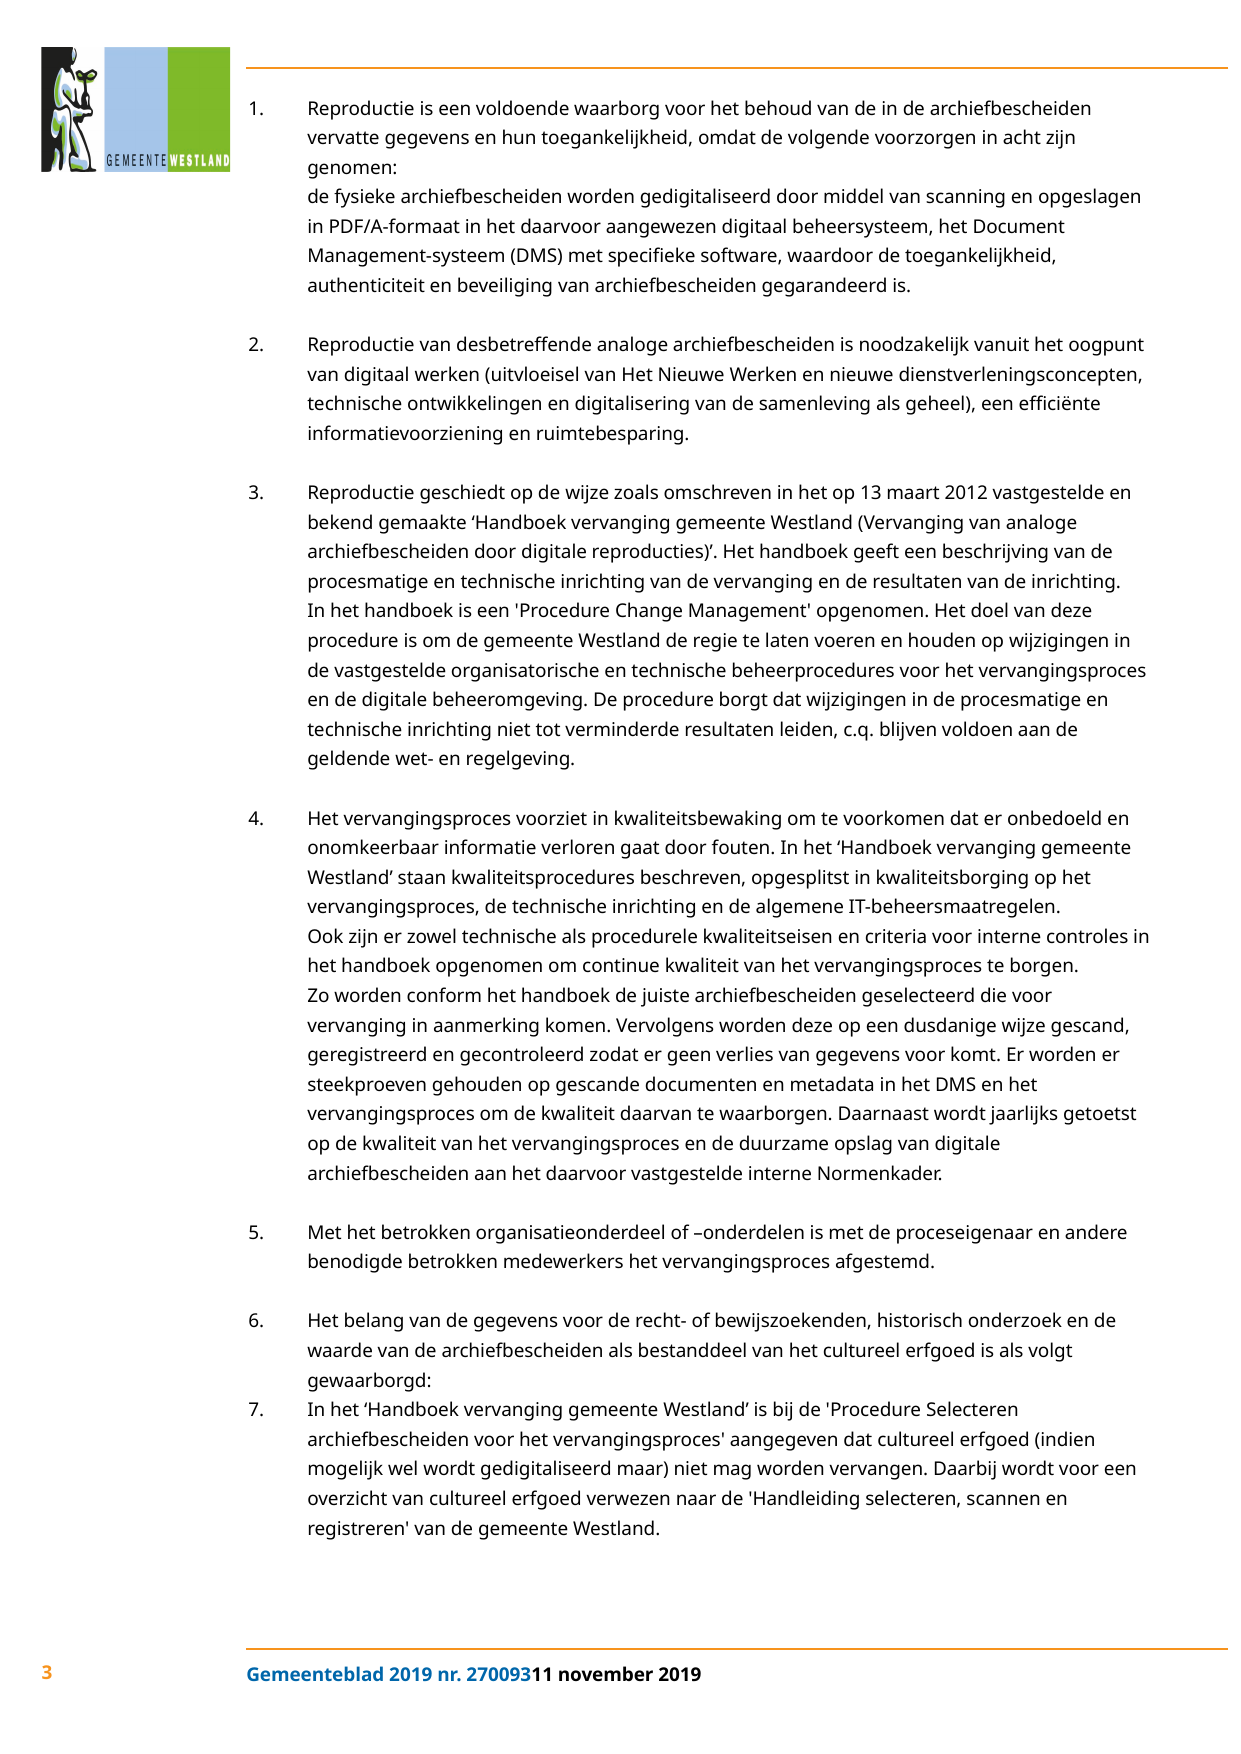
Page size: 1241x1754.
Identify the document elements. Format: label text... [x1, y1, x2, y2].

list In het ‘Handboek vervanging gemeente Westland’ is bij de 'Procedure Selecteren archiefbescheiden voor het vervangingsproces' aangegeven dat cultureel erfgoed (indien mogelijk wel wordt gedigitaliseerd maar) niet mag worden vervangen. Daarbij wordt voor een overzicht van cultureel erfgoed verwezen naar de 'Handleiding selecteren, scannen en registreren' van de gemeente Westland. [248, 1396, 1152, 1541]
list Zo worden conform het handboek de juiste archiefbescheiden geselecteerd die voor vervanging in aanmerking komen. Vervolgens worden deze op een dusdanige wijze gescand, geregistreerd en gecontroleerd zodat er geen verlies van gegevens voor komt. Er worden er steekproeven gehouden op gescande documenten en metadata in het DMS en het vervangingsproces om de kwaliteit daarvan te waarborgen. Daarnaast wordt jaarlijks getoetst op de kwaliteit van het vervangingsproces en de duurzame opslag van digitale archiefbescheiden aan het daarvoor vastgestelde interne Normenkader. [248, 982, 1152, 1186]
list Het belang van de gegevens voor de recht- of bewijszoekenden, historisch onderzoek en de waarde van de archiefbescheiden als bestanddeel van het cultureel erfgoed is als volgt gewaarborgd: [248, 1308, 1152, 1393]
list Ook zijn er zowel technische als procedurele kwaliteitseisen en criteria voor interne controles in het handboek opgenomen om continue kwaliteit van het vervangingsproces te borgen. [248, 923, 1152, 978]
list Reproductie geschiedt op de wijze zoals omschreven in het op 13 maart 2012 vastgestelde en bekend gemaakte ‘Handboek vervanging gemeente Westland (Vervanging van analoge archiefbescheiden door digitale reproducties)’. Het handboek geeft een beschrijving van de procesmatige en technische inrichting van de vervanging en de resultaten van de inrichting. [248, 479, 1152, 594]
list de fysieke archiefbescheiden worden gedigitaliseerd door middel van scanning en opgeslagen in PDF/A-formaat in het daarvoor aangewezen digitaal beheersysteem, het Document Management-systeem (DMS) met specifieke software, waardoor de toegankelijkheid, authenticiteit en beveiliging van archiefbescheiden gegarandeerd is. [248, 183, 1152, 298]
list Met het betrokken organisatieonderdeel of –onderdelen is met de proceseigenaar en andere benodigde betrokken medewerkers het vervangingsproces afgestemd. [248, 1219, 1152, 1274]
picture [41, 47, 231, 172]
list Het vervangingsproces voorziet in kwaliteitsbewaking om te voorkomen dat er onbedoeld en onomkeerbaar informatie verloren gaat door fouten. In het ‘Handboek vervanging gemeente Westland’ staan kwaliteitsprocedures beschreven, opgesplitst in kwaliteitsborging op het vervangingsproces, de technische inrichting en de algemene IT-beheersmaatregelen. [248, 805, 1152, 919]
list Reproductie is een voldoende waarborg voor het behoud van de in de archiefbescheiden vervatte gegevens en hun toegankelijkheid, omdat de volgende voorzorgen in acht zijn genomen: [248, 95, 1152, 180]
list Reproductie van desbetreffende analoge archiefbescheiden is noodzakelijk vanuit het oogpunt van digitaal werken (uitvloeisel van Het Nieuwe Werken en nieuwe dienstverleningsconcepten, technische ontwikkelingen en digitalisering van de samenleving als geheel), een efficiënte informatievoorziening en ruimtebesparing. [248, 331, 1152, 446]
list In het handboek is een 'Procedure Change Management' opgenomen. Het doel van deze procedure is om de gemeente Westland de regie te laten voeren en houden op wijzigingen in de vastgestelde organisatorische en technische beheerprocedures voor het vervangingsproces en de digitale beheeromgeving. De procedure borgt dat wijzigingen in de procesmatige en technische inrichting niet tot verminderde resultaten leiden, c.q. blijven voldoen aan de geldende wet- en regelgeving. [248, 598, 1152, 771]
